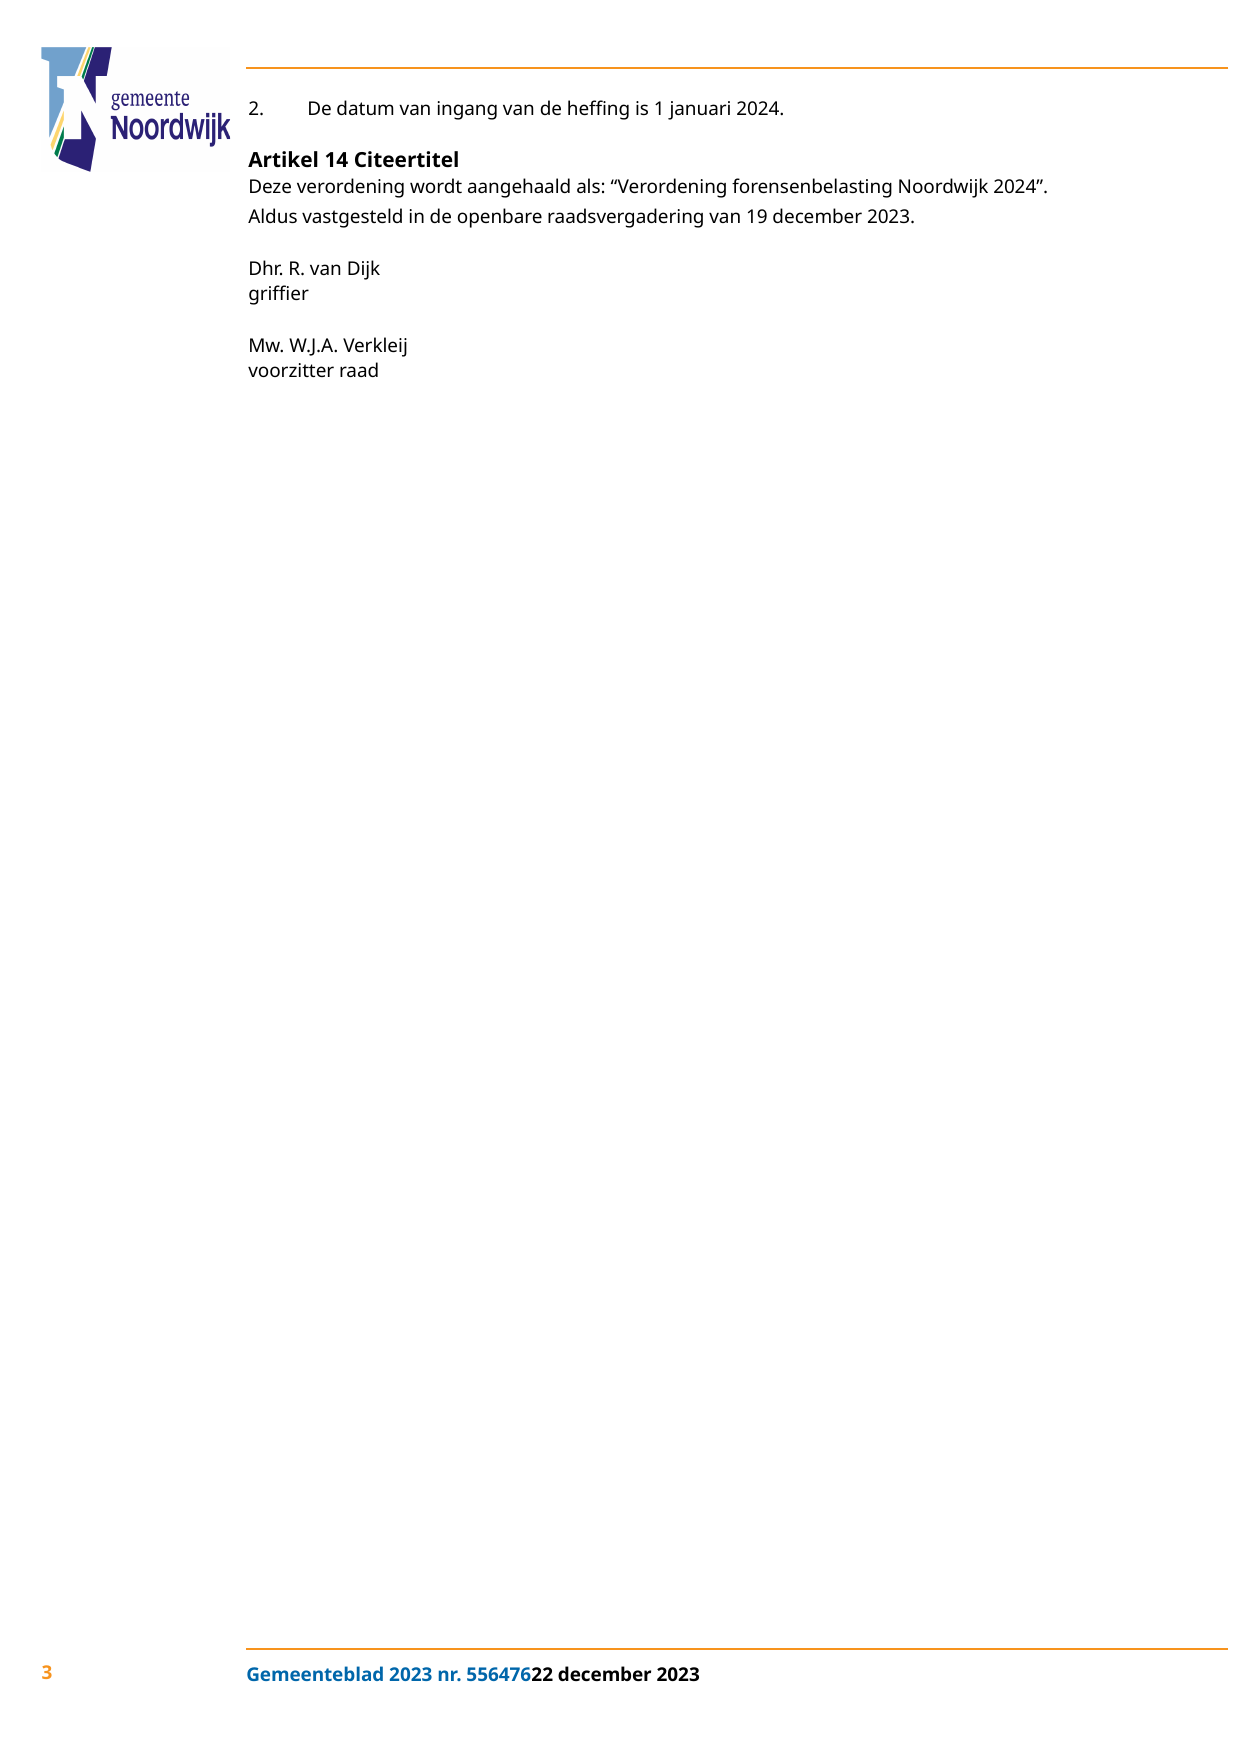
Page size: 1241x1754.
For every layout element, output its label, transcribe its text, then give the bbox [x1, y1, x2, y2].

picture [41, 47, 231, 172]
text voorzitter raad [248, 358, 1152, 383]
text griffier [248, 280, 1152, 306]
text Aldus vastgesteld in de openbare raadsvergadering van 19 december 2023. [248, 203, 1152, 229]
text Dhr. R. van Dijk [248, 255, 1152, 280]
text Artikel 14 Citeertitel [248, 145, 1152, 174]
text Mw. W.J.A. Verkleij [248, 332, 1152, 358]
text Deze verordening wordt aangehaald als: “Verordening forensenbelasting Noordwijk 2024”. [248, 174, 1152, 199]
list De datum van ingang van de heffing is 1 januari 2024. [248, 95, 1152, 121]
